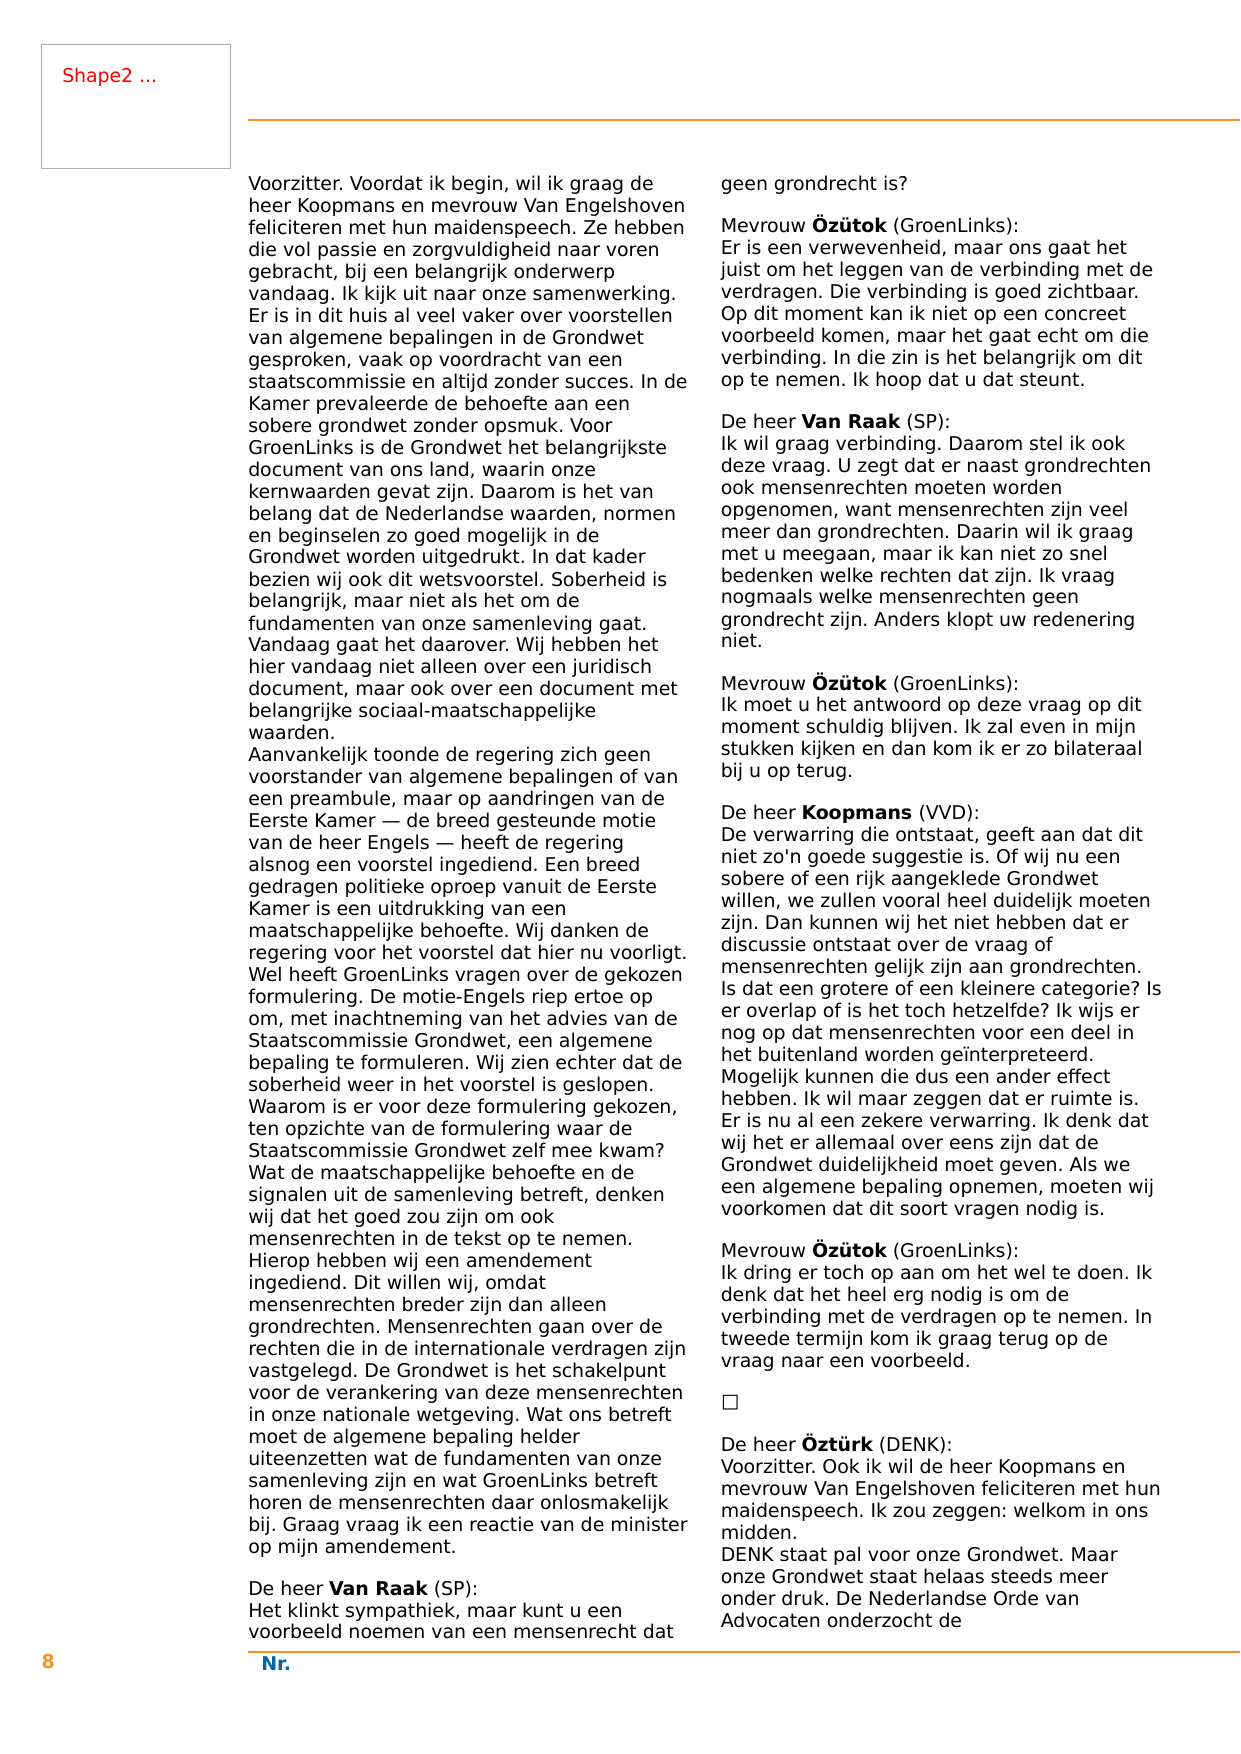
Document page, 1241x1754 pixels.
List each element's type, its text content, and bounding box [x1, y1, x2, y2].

text De heer Van Raak (SP): [721, 411, 1163, 433]
text ⬜ [721, 1392, 1163, 1414]
text Er is in dit huis al veel vaker over voorstellen van algemene bepalingen in de Grondwet gesproken, vaak op voordracht van een staatscommissie en altijd zonder succes. In de Kamer prevaleerde de behoefte aan een sobere grondwet zonder opsmuk. Voor GroenLinks is de Grondwet het belangrijkste document van ons land, waarin onze kernwaarden gevat zijn. Daarom is het van belang dat de Nederlandse waarden, normen en beginselen zo goed mogelijk in de Grondwet worden uitgedrukt. In dat kader bezien wij ook dit wetsvoorstel. Soberheid is belangrijk, maar niet als het om de fundamenten van onze samenleving gaat. Vandaag gaat het daarover. Wij hebben het hier vandaag niet alleen over een juridisch document, maar ook over een document met belangrijke sociaal-maatschappelijke waarden. [248, 305, 691, 744]
text Ik dring er toch op aan om het wel te doen. Ik denk dat het heel erg nodig is om de verbinding met de verdragen op te nemen. In tweede termijn kom ik graag terug op de vraag naar een voorbeeld. [721, 1262, 1163, 1372]
text Ik wil graag verbinding. Daarom stel ik ook deze vraag. U zegt dat er naast grondrechten ook mensenrechten moeten worden opgenomen, want mensenrechten zijn veel meer dan grondrechten. Daarin wil ik graag met u meegaan, maar ik kan niet zo snel bedenken welke rechten dat zijn. Ik vraag nogmaals welke mensenrechten geen grondrecht zijn. Anders klopt uw redenering niet. [721, 433, 1163, 652]
text Wat de maatschappelijke behoefte en de signalen uit de samenleving betreft, denken wij dat het goed zou zijn om ook mensenrechten in de tekst op te nemen. Hierop hebben wij een amendement ingediend. Dit willen wij, omdat mensenrechten breder zijn dan alleen grondrechten. Mensenrechten gaan over de rechten die in de internationale verdragen zijn vastgelegd. De Grondwet is het schakelpunt voor de verankering van deze mensenrechten in onze nationale wetgeving. Wat ons betreft moet de algemene bepaling helder uiteenzetten wat de fundamenten van onze samenleving zijn en wat GroenLinks betreft horen de mensenrechten daar onlosmakelijk bij. Graag vraag ik een reactie van de minister op mijn amendement. [248, 1162, 691, 1557]
text Voorzitter. Ook ik wil de heer Koopmans en mevrouw Van Engelshoven feliciteren met hun maidenspeech. Ik zou zeggen: welkom in ons midden. [721, 1456, 1163, 1544]
text DENK staat pal voor onze Grondwet. Maar onze Grondwet staat helaas steeds meer onder druk. De Nederlandse Orde van Advocaten onderzocht de [721, 1544, 1163, 1632]
text De verwarring die ontstaat, geeft aan dat dit niet zo'n goede suggestie is. Of wij nu een sobere of een rijk aangeklede Grondwet willen, we zullen vooral heel duidelijk moeten zijn. Dan kunnen wij het niet hebben dat er discussie ontstaat over de vraag of mensenrechten gelijk zijn aan grondrechten. Is dat een grotere of een kleinere categorie? Is er overlap of is het toch hetzelfde? Ik wijs er nog op dat mensenrechten voor een deel in het buitenland worden geïnterpreteerd. Mogelijk kunnen die dus een ander effect hebben. Ik wil maar zeggen dat er ruimte is. Er is nu al een zekere verwarring. Ik denk dat wij het er allemaal over eens zijn dat de Grondwet duidelijkheid moet geven. Als we een algemene bepaling opnemen, moeten wij voorkomen dat dit soort vragen nodig is. [721, 824, 1163, 1220]
text De heer Van Raak (SP): [248, 1577, 691, 1599]
text geen grondrecht is? [721, 173, 1163, 195]
text Ik moet u het antwoord op deze vraag op dit moment schuldig blijven. Ik zal even in mijn stukken kijken en dan kom ik er zo bilateraal bij u op terug. [721, 694, 1163, 782]
text Aanvankelijk toonde de regering zich geen voorstander van algemene bepalingen of van een preambule, maar op aandringen van de Eerste Kamer — de breed gesteunde motie van de heer Engels — heeft de regering alsnog een voorstel ingediend. Een breed gedragen politieke oproep vanuit de Eerste Kamer is een uitdrukking van een maatschappelijke behoefte. Wij danken de regering voor het voorstel dat hier nu voorligt. Wel heeft GroenLinks vragen over de gekozen formulering. De motie-Engels riep ertoe op om, met inachtneming van het advies van de Staatscommissie Grondwet, een algemene bepaling te formuleren. Wij zien echter dat de soberheid weer in het voorstel is geslopen. Waarom is er voor deze formulering gekozen, ten opzichte van de formulering waar de Staatscommissie Grondwet zelf mee kwam? [248, 744, 691, 1162]
text Het klinkt sympathiek, maar kunt u een voorbeeld noemen van een mensenrecht dat [248, 1599, 691, 1643]
text Er is een verwevenheid, maar ons gaat het juist om het leggen van de verbinding met de verdragen. Die verbinding is goed zichtbaar. Op dit moment kan ik niet op een concreet voorbeeld komen, maar het gaat echt om die verbinding. In die zin is het belangrijk om dit op te nemen. Ik hoop dat u dat steunt. [721, 237, 1163, 391]
text De heer Koopmans (VVD): [721, 802, 1163, 824]
text Mevrouw Özütok (GroenLinks): [721, 215, 1163, 237]
text Mevrouw Özütok (GroenLinks): [721, 1240, 1163, 1262]
text De heer Öztürk (DENK): [721, 1434, 1163, 1456]
text Mevrouw Özütok (GroenLinks): [721, 672, 1163, 694]
text Voorzitter. Voordat ik begin, wil ik graag de heer Koopmans en mevrouw Van Engelshoven feliciteren met hun maidenspeech. Ze hebben die vol passie en zorgvuldigheid naar voren gebracht, bij een belangrijk onderwerp vandaag. Ik kijk uit naar onze samenwerking. [248, 173, 691, 305]
